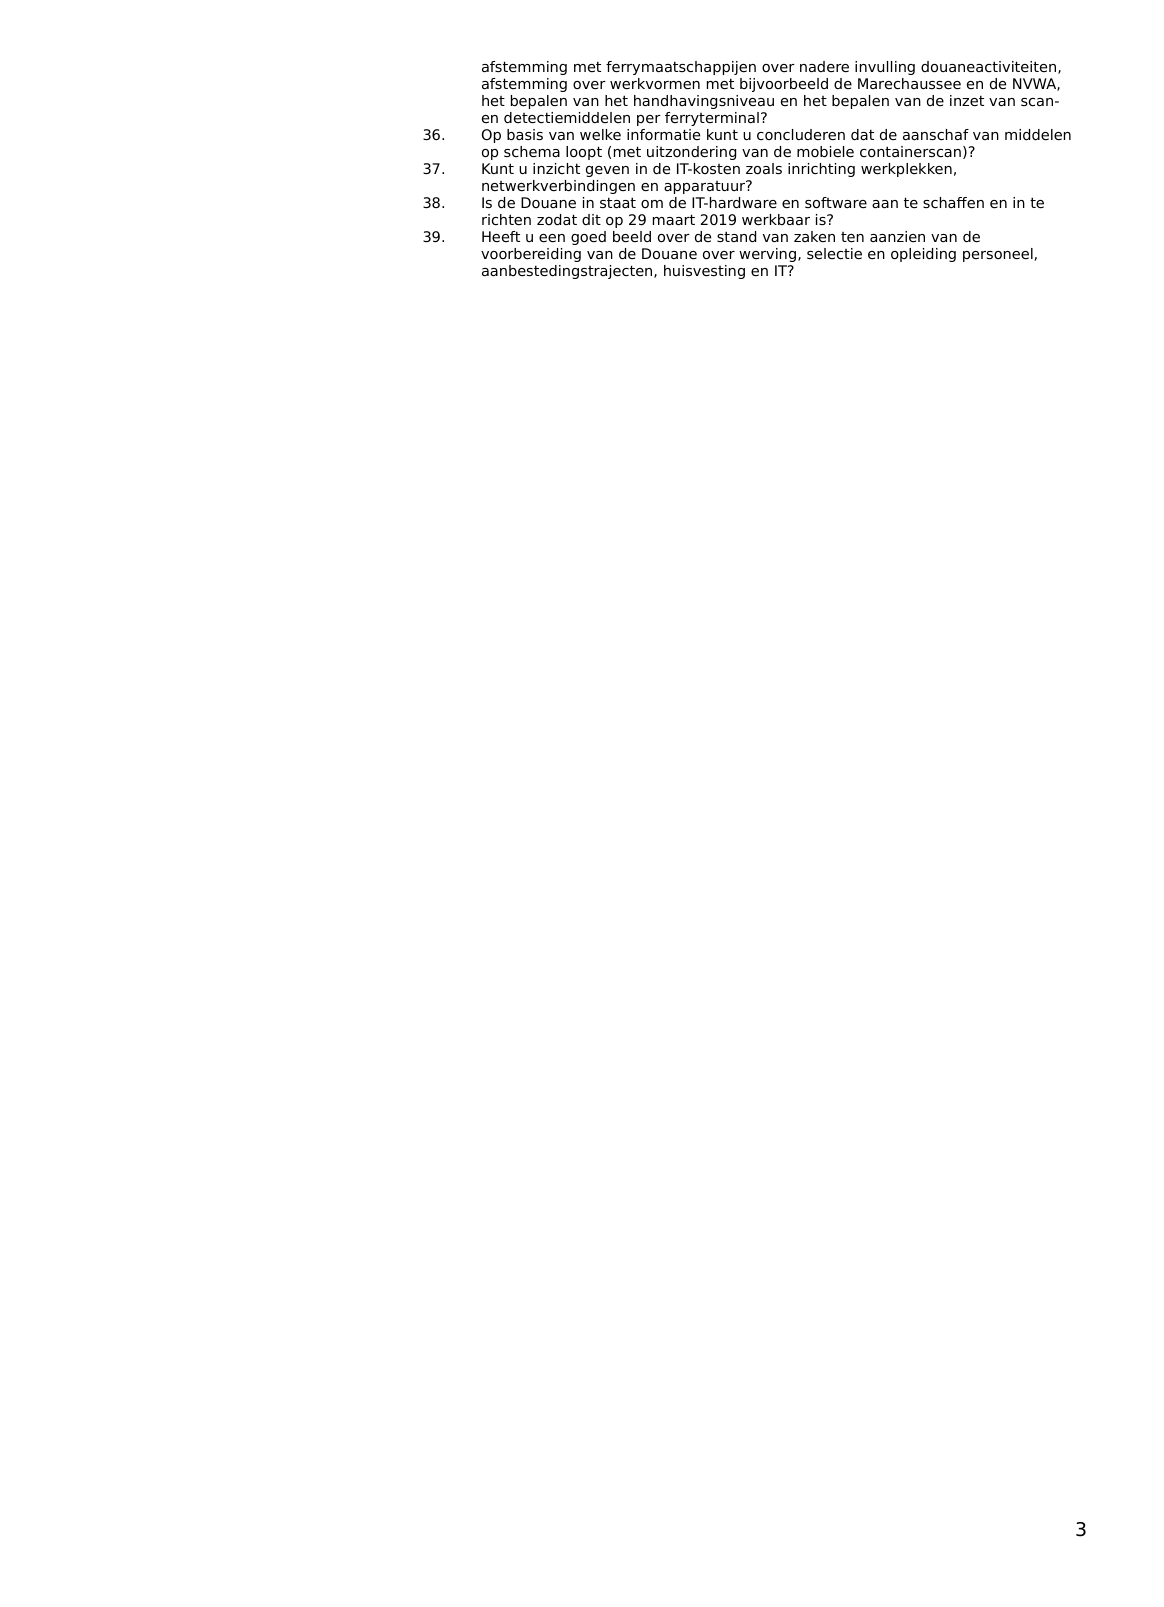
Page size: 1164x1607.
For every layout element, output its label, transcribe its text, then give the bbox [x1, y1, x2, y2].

table_cell Op basis van welke informatie kunt u concluderen dat de aanschaf van middelen op schema loopt (met uitzondering van de mobiele containerscan)? [475, 127, 1087, 161]
table_cell 38. [422, 195, 475, 229]
table_cell [422, 59, 475, 127]
table_cell Heeft u een goed beeld over de stand van zaken ten aanzien van de voorbereiding van de Douane over werving, selectie en opleiding personeel, aanbestedingstrajecten, huisvesting en IT? [475, 229, 1087, 280]
table_cell 39. [422, 229, 475, 280]
table_cell Kunt u inzicht geven in de IT-kosten zoals inrichting werkplekken, netwerkverbindingen en apparatuur? [475, 161, 1087, 195]
table_cell 37. [422, 161, 475, 195]
table_cell 36. [422, 127, 475, 161]
table_cell Is de Douane in staat om de IT-hardware en software aan te schaffen en in te richten zodat dit op 29 maart 2019 werkbaar is? [475, 195, 1087, 229]
table_cell afstemming met ferrymaatschappijen over nadere invulling douaneactiviteiten, afstemming over werkvormen met bijvoorbeeld de Marechaussee en de NVWA, het bepalen van het handhavingsniveau en het bepalen van de inzet van scan- en detectiemiddelen per ferryterminal? [475, 59, 1087, 127]
